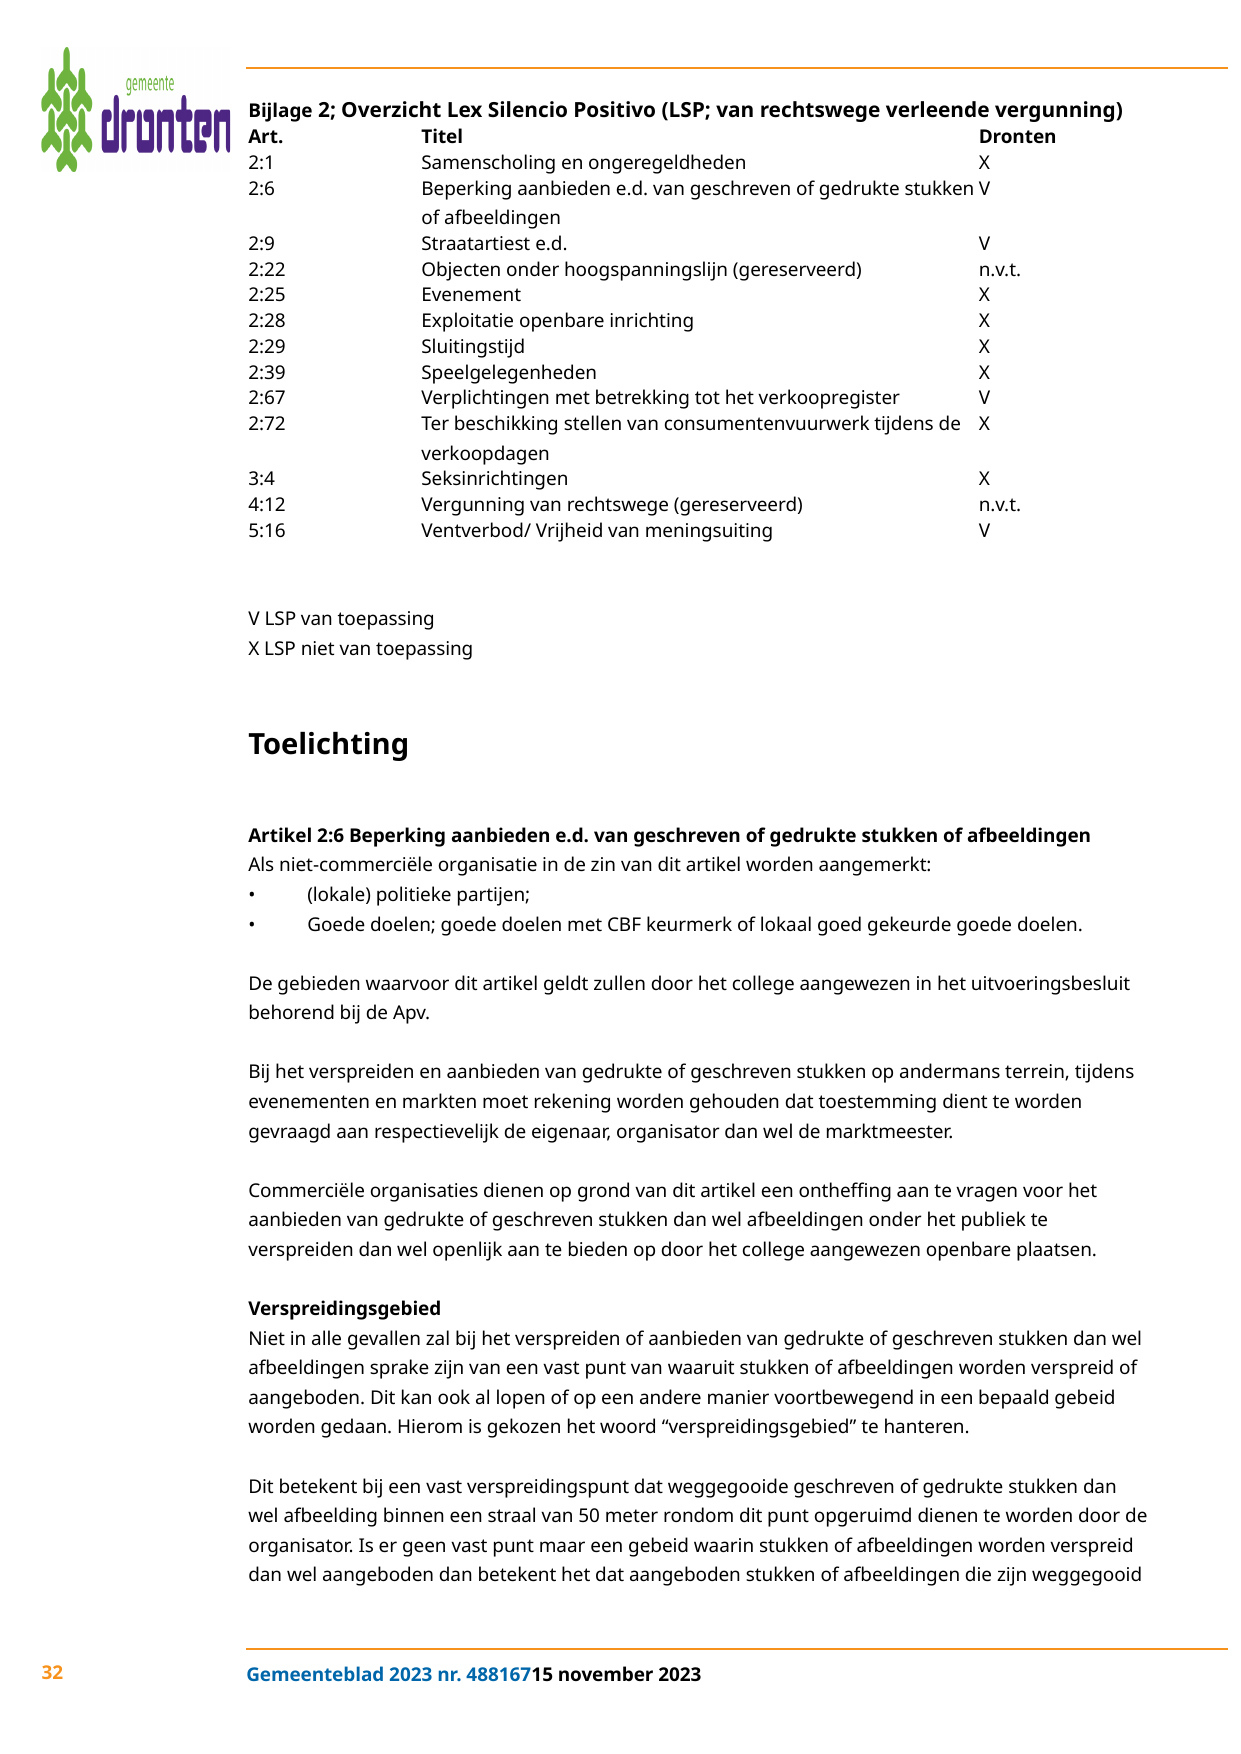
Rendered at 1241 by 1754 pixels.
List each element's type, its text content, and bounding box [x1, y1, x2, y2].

table_cell 2:28 [248, 308, 421, 333]
table_header Dronten [979, 124, 1152, 149]
table_cell 2:22 [248, 256, 421, 282]
table_cell n.v.t. [979, 256, 1152, 282]
table_cell V [979, 230, 1152, 256]
table_cell X [979, 466, 1152, 491]
table_cell V [979, 385, 1152, 410]
text Toelichting [248, 723, 1152, 763]
text X LSP niet van toepassing [248, 635, 1152, 661]
table_cell Objecten onder hoogspanningslijn (gereserveerd) [421, 256, 978, 282]
table_header Art. [248, 124, 421, 149]
table_cell V [979, 175, 1152, 230]
table_cell 2:1 [248, 149, 421, 175]
table_cell 2:25 [248, 282, 421, 307]
list Goede doelen; goede doelen met CBF keurmerk of lokaal goed gekeurde goede doelen. [248, 911, 1152, 936]
table_cell V [979, 517, 1152, 543]
table_cell Speelgelegenheden [421, 359, 978, 384]
picture [41, 47, 231, 172]
table_cell n.v.t. [979, 491, 1152, 517]
text De gebieden waarvoor dit artikel geldt zullen door het college aangewezen in het uitvoeringsbesluit behorend bij de Apv. [248, 970, 1152, 1025]
table_cell 4:12 [248, 491, 421, 517]
text Commerciële organisaties dienen op grond van dit artikel een ontheffing aan te vragen voor het aanbieden van gedrukte of geschreven stukken dan wel afbeeldingen onder het publiek te verspreiden dan wel openlijk aan te bieden op door het college aangewezen openbare plaatsen. [248, 1177, 1152, 1262]
table_cell 3:4 [248, 466, 421, 491]
table_cell 2:67 [248, 385, 421, 410]
table_cell Ter beschikking stellen van consumentenvuurwerk tijdens de verkoopdagen [421, 410, 978, 466]
text Dit betekent bij een vast verspreidingspunt dat weggegooide geschreven of gedrukte stukken dan wel afbeelding binnen een straal van 50 meter rondom dit punt opgeruimd dienen te worden door de organisator. Is er geen vast punt maar een gebeid waarin stukken of afbeeldingen worden verspreid dan wel aangeboden dan betekent het dat aangeboden stukken of afbeeldingen die zijn weggegooid [248, 1473, 1152, 1587]
table_cell 2:29 [248, 333, 421, 359]
table_cell Straatartiest e.d. [421, 230, 978, 256]
text V LSP van toepassing [248, 605, 1152, 631]
table_cell 2:9 [248, 230, 421, 256]
table_cell X [979, 282, 1152, 307]
table_cell X [979, 410, 1152, 466]
list (lokale) politieke partijen; [248, 881, 1152, 907]
text Als niet-commerciële organisatie in de zin van dit artikel worden aangemerkt: [248, 852, 1152, 877]
table_cell 5:16 [248, 517, 421, 543]
table_header Titel [421, 124, 978, 149]
table_cell Vergunning van rechtswege (gereserveerd) [421, 491, 978, 517]
text Verspreidingsgebied [248, 1295, 1152, 1321]
table_cell Sluitingstijd [421, 333, 978, 359]
table_cell Samenscholing en ongeregeldheden [421, 149, 978, 175]
table_cell 2:6 [248, 175, 421, 230]
table_cell Beperking aanbieden e.d. van geschreven of gedrukte stukken of afbeeldingen [421, 175, 978, 230]
text Bij het verspreiden en aanbieden van gedrukte of geschreven stukken op andermans terrein, tijdens evenementen en markten moet rekening worden gehouden dat toestemming dient te worden gevraagd aan respectievelijk de eigenaar, organisator dan wel de marktmeester. [248, 1059, 1152, 1143]
text Bijlage 2; Overzicht Lex Silencio Positivo (LSP; van rechtswege verleende vergunning) [248, 95, 1152, 123]
table_cell X [979, 149, 1152, 175]
table_cell X [979, 333, 1152, 359]
text Niet in alle gevallen zal bij het verspreiden of aanbieden van gedrukte of geschreven stukken dan wel afbeeldingen sprake zijn van een vast punt van waaruit stukken of afbeeldingen worden verspreid of aangeboden. Dit kan ook al lopen of op een andere manier voortbewegend in een bepaald gebeid worden gedaan. Hierom is gekozen het woord “verspreidingsgebied” te hanteren. [248, 1325, 1152, 1439]
table_cell X [979, 359, 1152, 384]
text Artikel 2:6 Beperking aanbieden e.d. van geschreven of gedrukte stukken of afbeeldingen [248, 822, 1152, 848]
table_cell Seksinrichtingen [421, 466, 978, 491]
table_cell Verplichtingen met betrekking tot het verkoopregister [421, 385, 978, 410]
table_cell Ventverbod/ Vrijheid van meningsuiting [421, 517, 978, 543]
table_cell Exploitatie openbare inrichting [421, 308, 978, 333]
table_cell 2:72 [248, 410, 421, 466]
table_cell X [979, 308, 1152, 333]
table_cell Evenement [421, 282, 978, 307]
table_cell 2:39 [248, 359, 421, 384]
